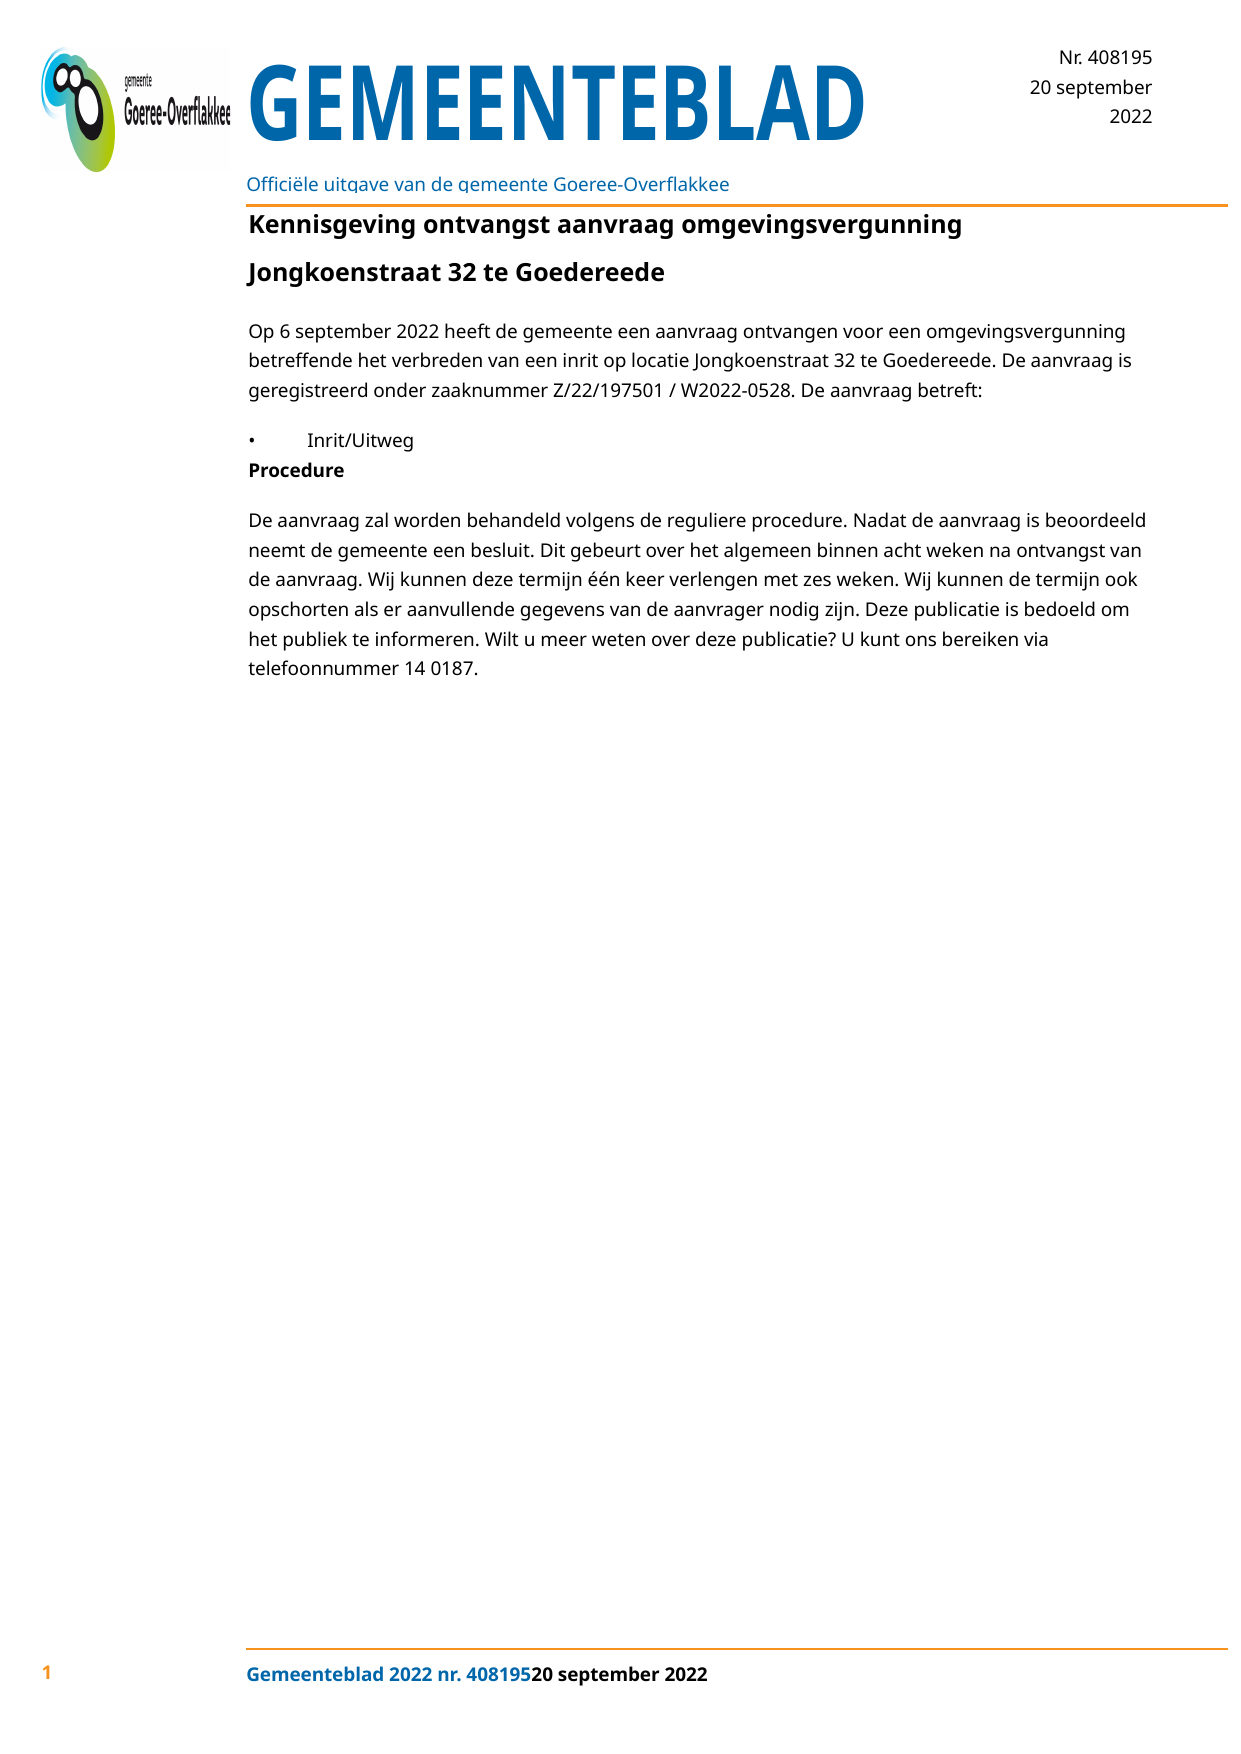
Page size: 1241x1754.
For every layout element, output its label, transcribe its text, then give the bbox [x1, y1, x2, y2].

text Procedure [248, 457, 1152, 483]
picture [41, 47, 231, 172]
text De aanvraag zal worden behandeld volgens de reguliere procedure. Nadat de aanvraag is beoordeeld neemt de gemeente een besluit. Dit gebeurt over het algemeen binnen acht weken na ontvangst van de aanvraag. Wij kunnen deze termijn één keer verlengen met zes weken. Wij kunnen de termijn ook opschorten als er aanvullende gegevens van de aanvrager nodig zijn. Deze publicatie is bedoeld om het publiek te informeren. Wilt u meer weten over deze publicatie? U kunt ons bereiken via telefoonnummer 14 0187. [248, 507, 1152, 681]
list Inrit/Uitweg [248, 427, 1152, 453]
text Op 6 september 2022 heeft de gemeente een aanvraag ontvangen voor een omgevingsvergunning betreffende het verbreden van een inrit op locatie Jongkoenstraat 32 te Goedereede. De aanvraag is geregistreerd onder zaaknummer Z/22/197501 / W2022-0528. De aanvraag betreft: [248, 318, 1152, 403]
text Kennisgeving ontvangst aanvraag omgevingsvergunning Jongkoenstraat 32 te Goedereede [248, 207, 1152, 288]
